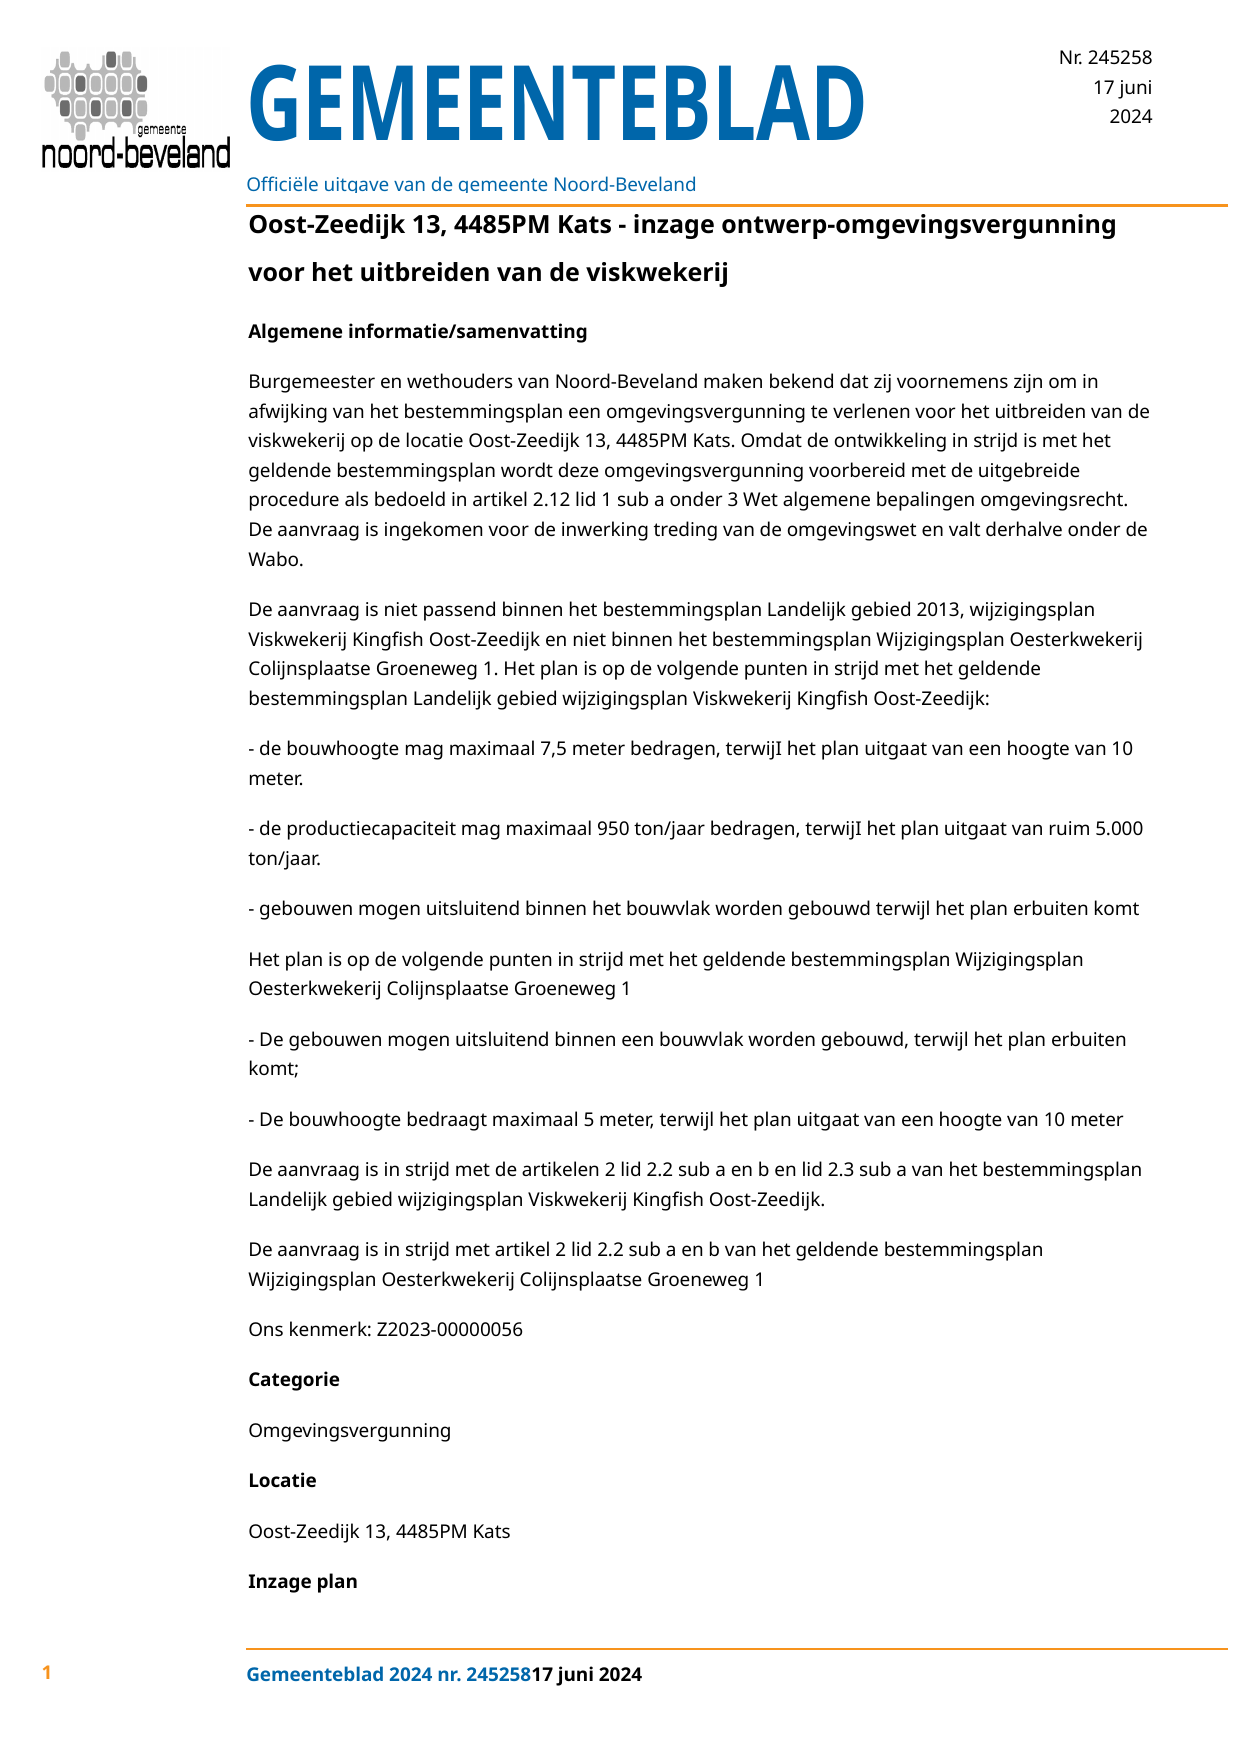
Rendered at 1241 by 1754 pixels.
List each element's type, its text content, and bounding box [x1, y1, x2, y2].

text - gebouwen mogen uitsluitend binnen het bouwvlak worden gebouwd terwijl het plan erbuiten komt [248, 895, 1152, 921]
text - de bouwhoogte mag maximaal 7,5 meter bedragen, terwijI het plan uitgaat van een hoogte van 10 meter. [248, 735, 1152, 791]
text Locatie [248, 1467, 1152, 1493]
text De aanvraag is in strijd met artikel 2 lid 2.2 sub a en b van het geldende bestemmingsplan Wijzigingsplan Oesterkwekerij Colijnsplaatse Groeneweg 1 [248, 1236, 1152, 1292]
text Oost-Zeedijk 13, 4485PM Kats - inzage ontwerp-omgevingsvergunning voor het uitbreiden van de viskwekerij [248, 207, 1152, 288]
text De aanvraag is niet passend binnen het bestemmingsplan Landelijk gebied 2013, wijzigingsplan Viskwekerij Kingfish Oost-Zeedijk en niet binnen het bestemmingsplan Wijzigingsplan Oesterkwekerij Colijnsplaatse Groeneweg 1. Het plan is op de volgende punten in strijd met het geldende bestemmingsplan Landelijk gebied wijzigingsplan Viskwekerij Kingfish Oost-Zeedijk: [248, 596, 1152, 711]
text Categorie [248, 1367, 1152, 1392]
text Inzage plan [248, 1568, 1152, 1594]
text - De gebouwen mogen uitsluitend binnen een bouwvlak worden gebouwd, terwijl het plan erbuiten komt; [248, 1026, 1152, 1081]
text Burgemeester en wethouders van Noord-Beveland maken bekend dat zij voornemens zijn om in afwijking van het bestemmingsplan een omgevingsvergunning te verlenen voor het uitbreiden van de viskwekerij op de locatie Oost-Zeedijk 13, 4485PM Kats. Omdat de ontwikkeling in strijd is met het geldende bestemmingsplan wordt deze omgevingsvergunning voorbereid met de uitgebreide procedure als bedoeld in artikel 2.12 lid 1 sub a onder 3 Wet algemene bepalingen omgevingsrecht. De aanvraag is ingekomen voor de inwerking treding van de omgevingswet en valt derhalve onder de Wabo. [248, 368, 1152, 572]
text Ons kenmerk: Z2023-00000056 [248, 1316, 1152, 1342]
text De aanvraag is in strijd met de artikelen 2 lid 2.2 sub a en b en lid 2.3 sub a van het bestemmingsplan Landelijk gebied wijzigingsplan Viskwekerij Kingfish Oost-Zeedijk. [248, 1156, 1152, 1212]
text - de productiecapaciteit mag maximaal 950 ton/jaar bedragen, terwijI het plan uitgaat van ruim 5.000 ton/jaar. [248, 815, 1152, 871]
text Algemene informatie/samenvatting [248, 318, 1152, 344]
text Omgevingsvergunning [248, 1417, 1152, 1443]
picture [41, 47, 231, 172]
text Het plan is op de volgende punten in strijd met het geldende bestemmingsplan Wijzigingsplan Oesterkwekerij Colijnsplaatse Groeneweg 1 [248, 946, 1152, 1001]
text - De bouwhoogte bedraagt maximaal 5 meter, terwijl het plan uitgaat van een hoogte van 10 meter [248, 1106, 1152, 1132]
text Oost-Zeedijk 13, 4485PM Kats [248, 1518, 1152, 1544]
